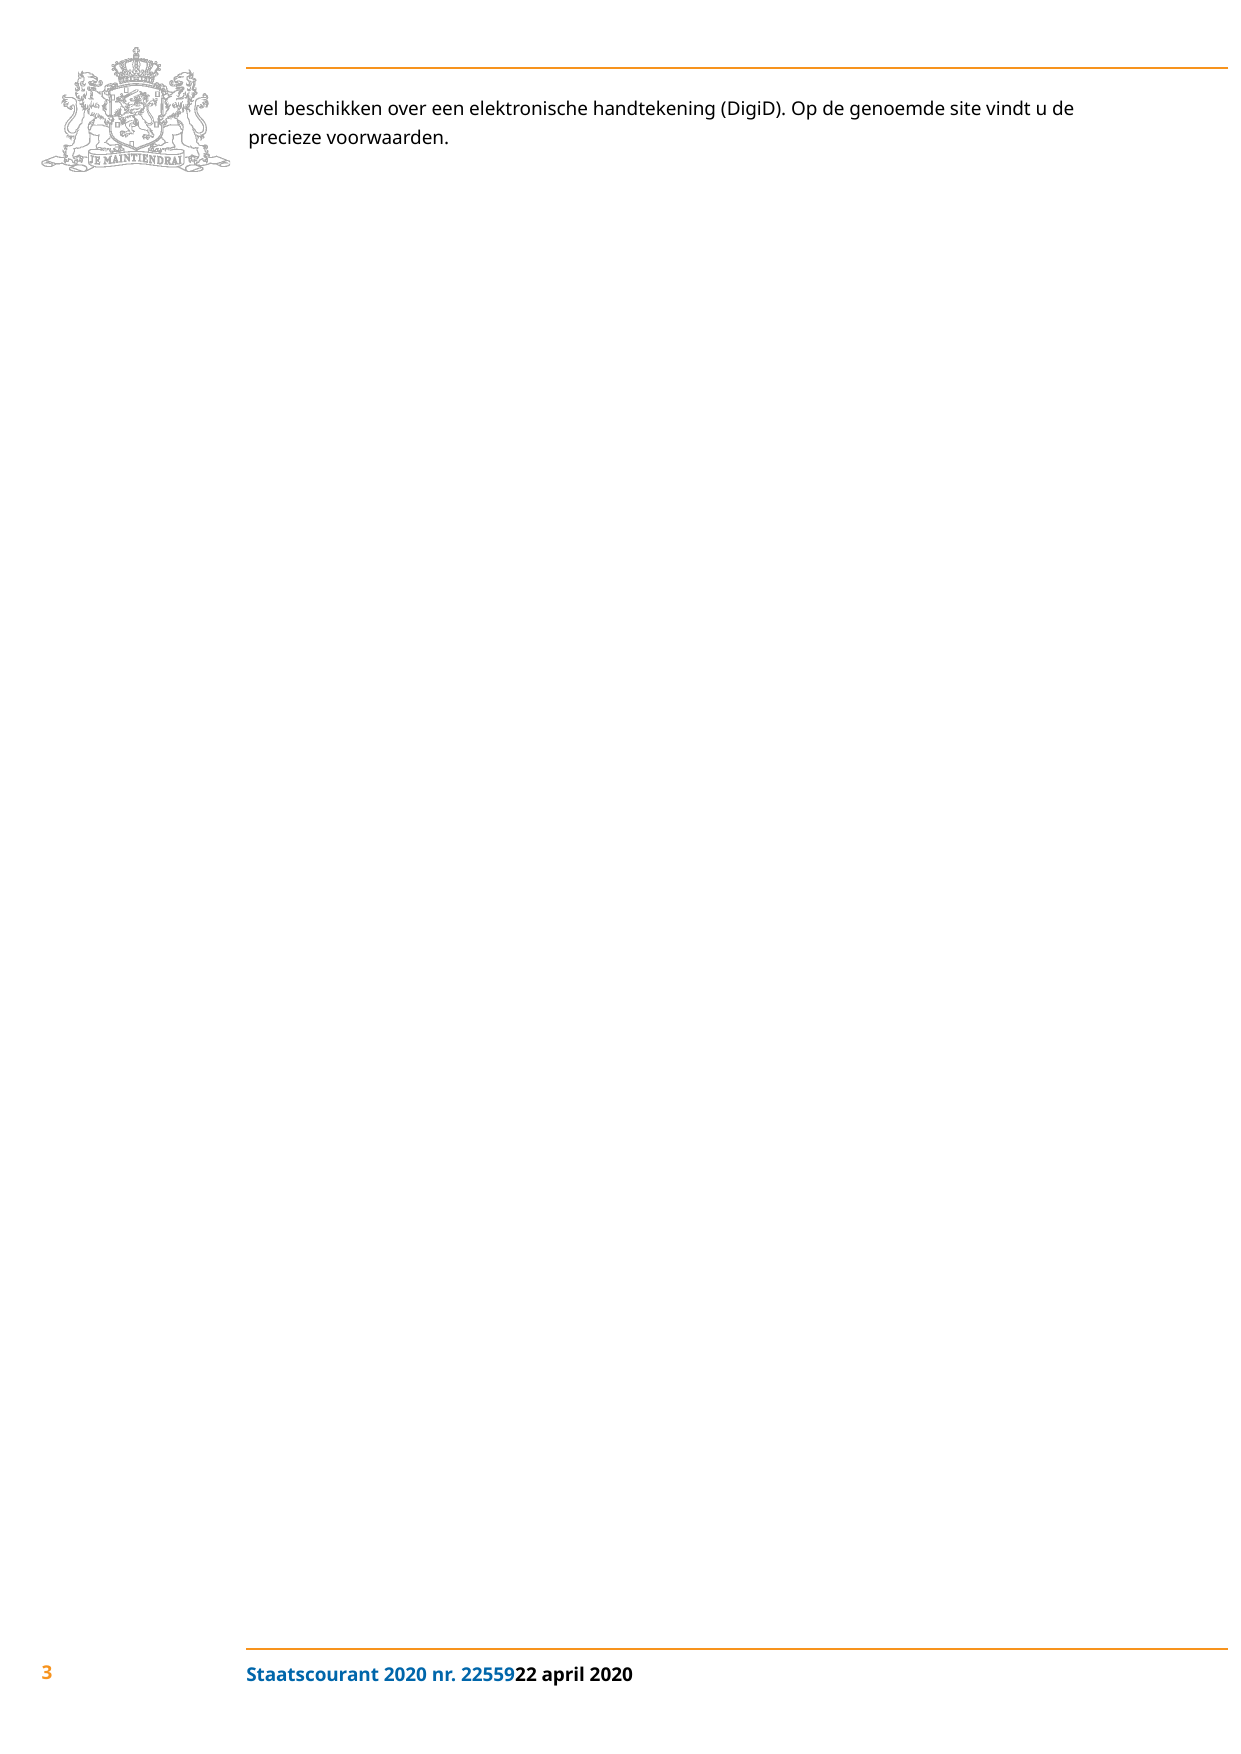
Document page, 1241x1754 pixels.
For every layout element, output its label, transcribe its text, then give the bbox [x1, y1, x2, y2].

text wel beschikken over een elektronische handtekening (DigiD). Op de genoemde site vindt u de precieze voorwaarden. [248, 95, 1152, 150]
picture [41, 47, 231, 172]
